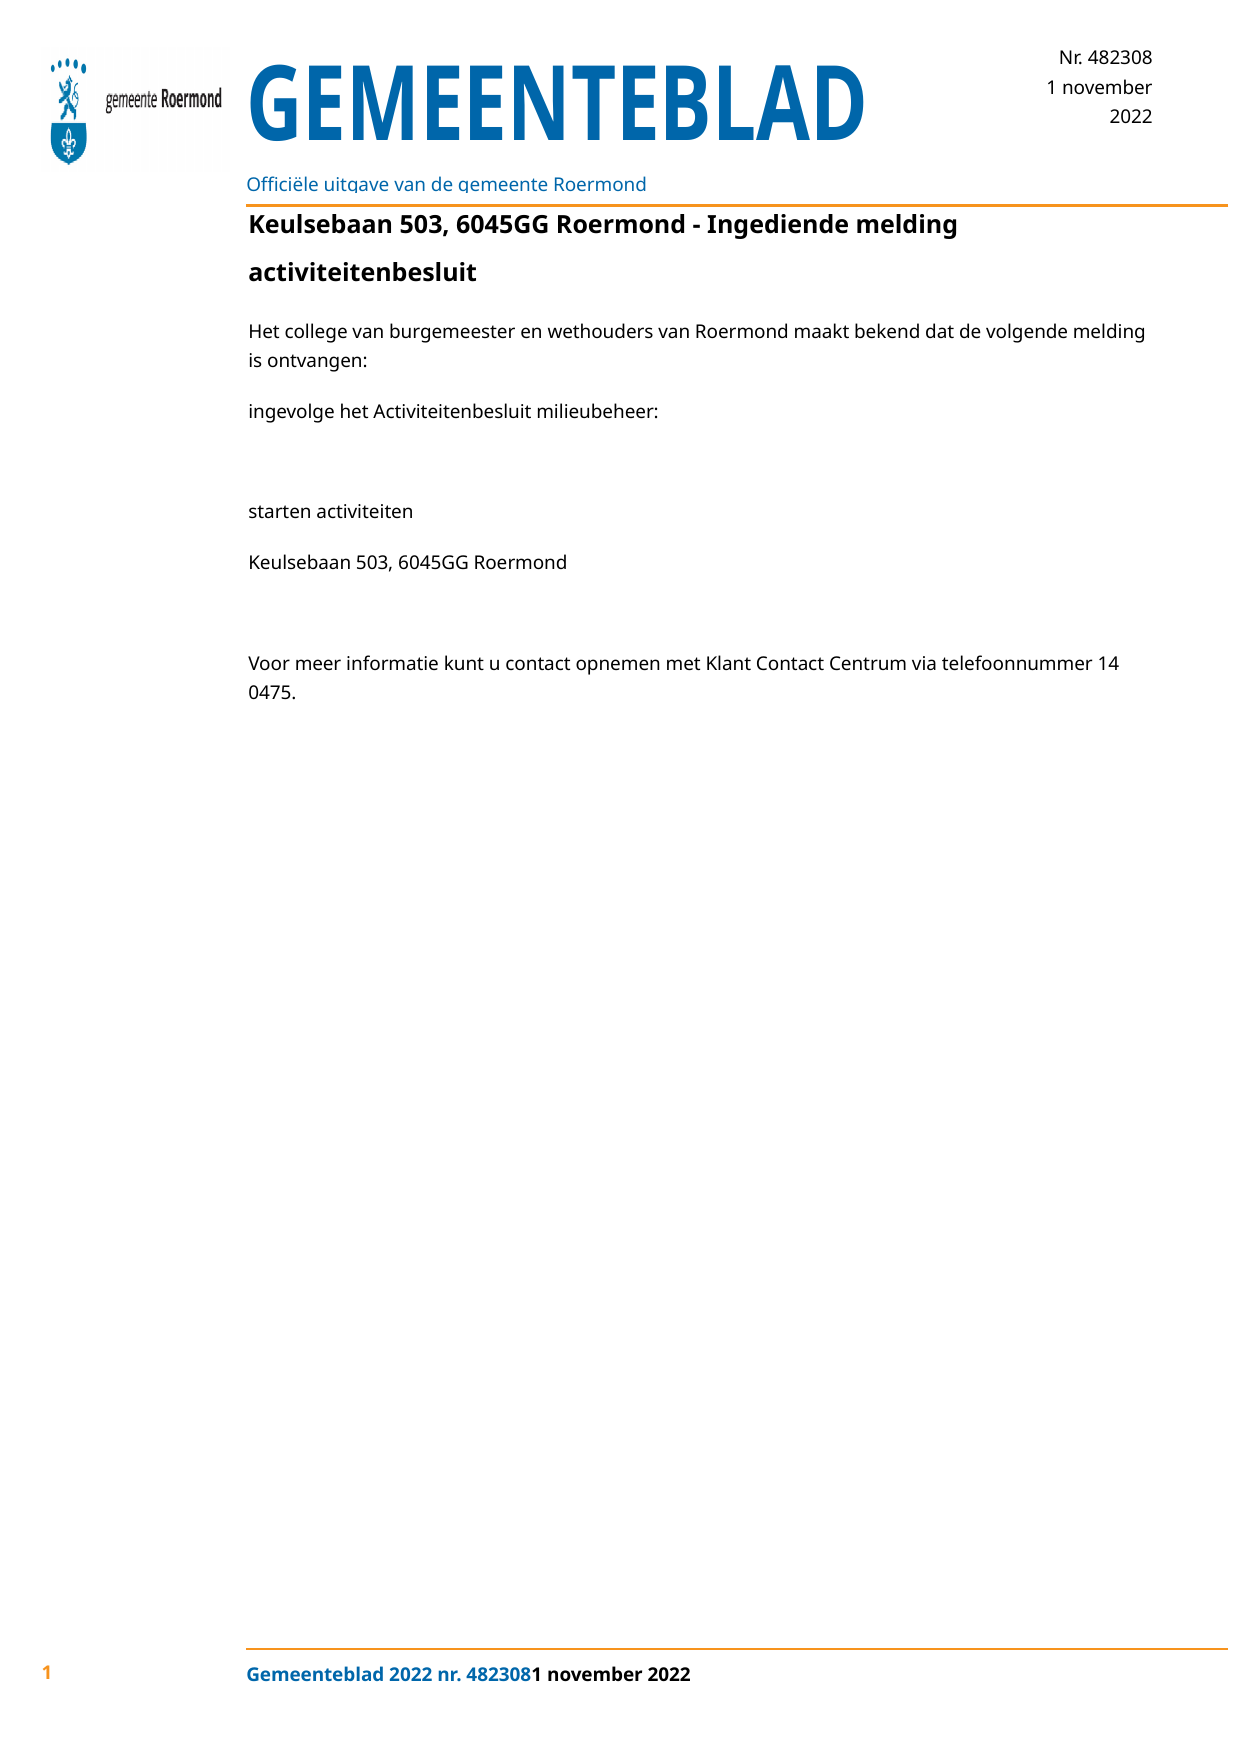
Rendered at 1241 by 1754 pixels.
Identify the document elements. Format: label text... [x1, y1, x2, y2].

picture [41, 47, 231, 172]
text Keulsebaan 503, 6045GG Roermond - Ingediende melding activiteitenbesluit [248, 207, 1152, 288]
text Voor meer informatie kunt u contact opnemen met Klant Contact Centrum via telefoonnummer 14 0475. [248, 650, 1152, 705]
text ingevolge het Activiteitenbesluit milieubeheer: [248, 398, 1152, 424]
text Het college van burgemeester en wethouders van Roermond maakt bekend dat de volgende melding is ontvangen: [248, 318, 1152, 373]
text starten activiteiten [248, 499, 1152, 524]
text Keulsebaan 503, 6045GG Roermond [248, 549, 1152, 575]
